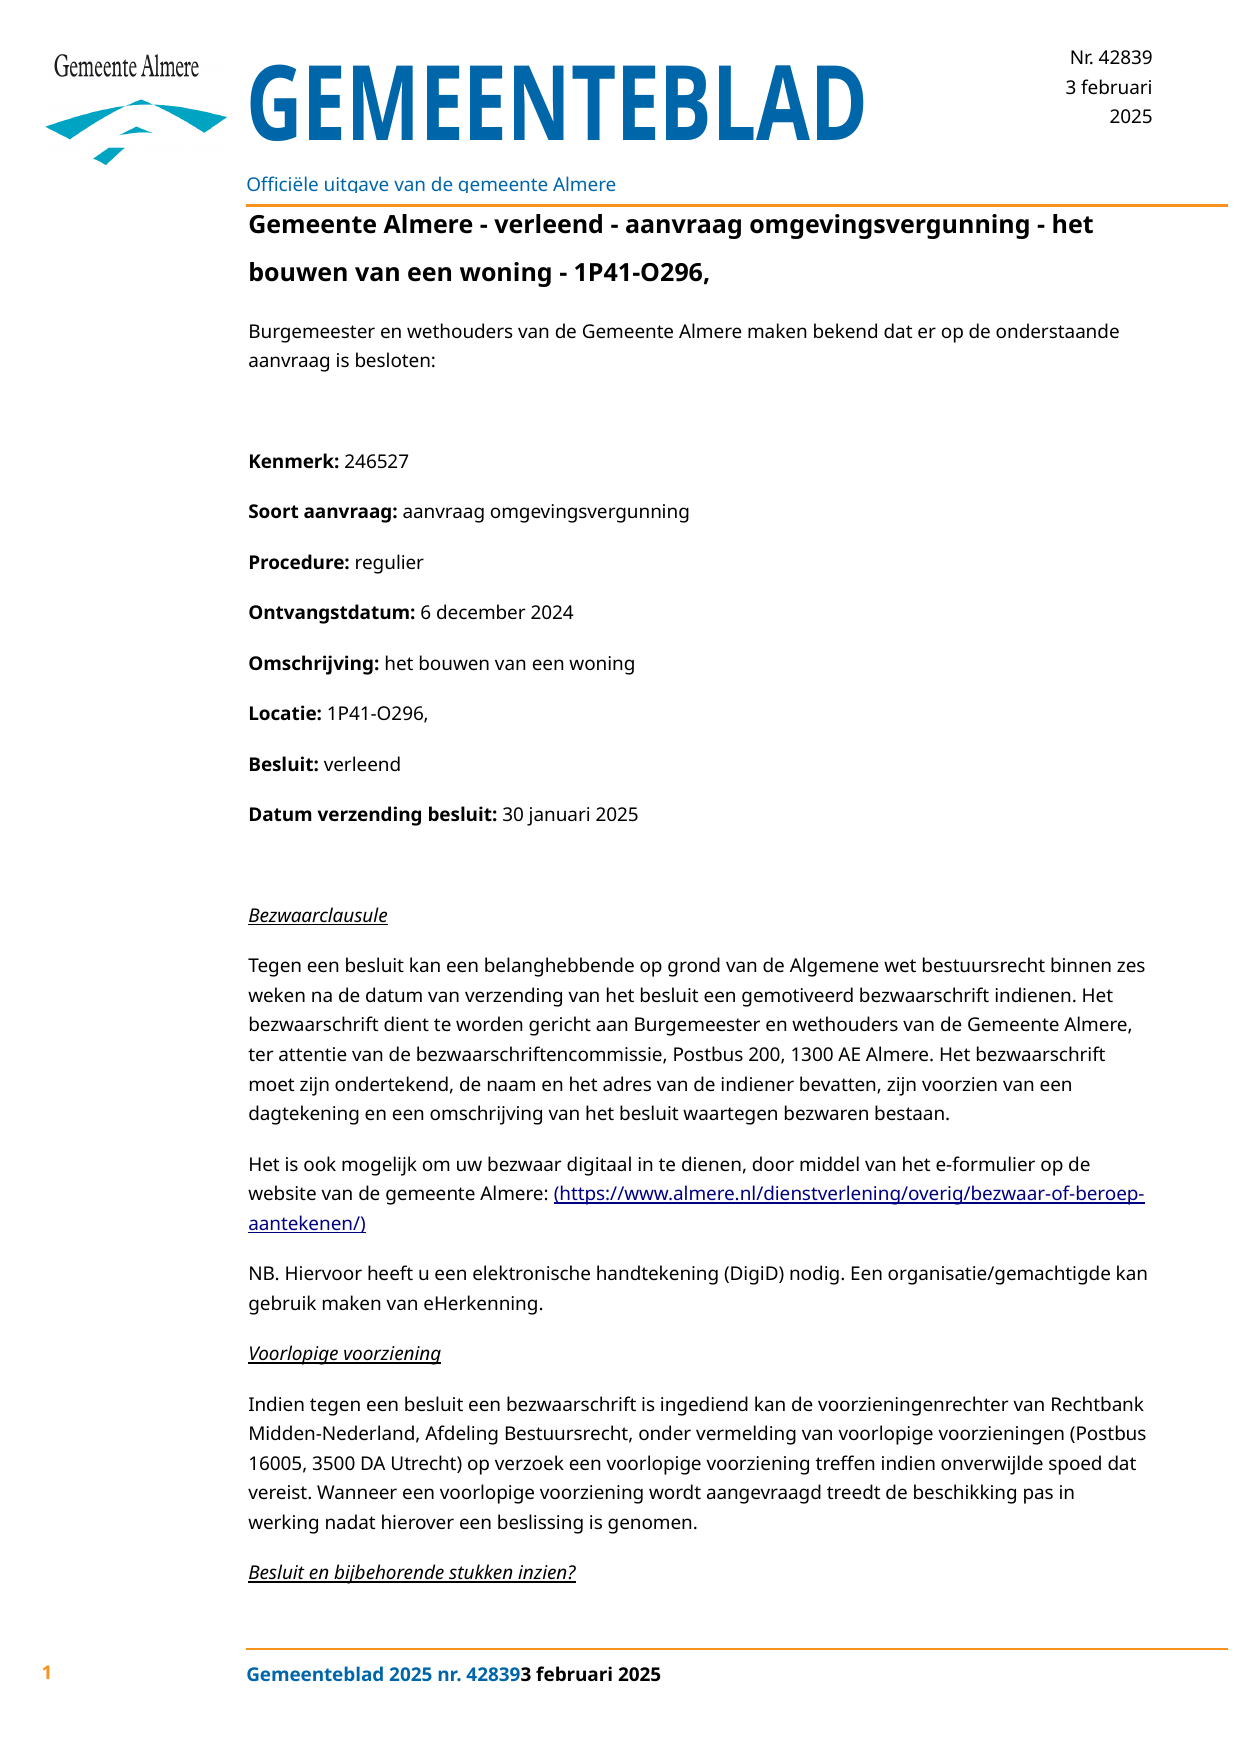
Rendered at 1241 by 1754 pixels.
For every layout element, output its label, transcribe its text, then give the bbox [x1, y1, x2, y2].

text Ontvangstdatum: 6 december 2024 [248, 599, 1152, 625]
picture [41, 47, 231, 172]
text NB. Hiervoor heeft u een elektronische handtekening (DigiD) nodig. Een organisatie/gemachtigde kan gebruik maken van eHerkenning. [248, 1260, 1152, 1316]
text Burgemeester en wethouders van de Gemeente Almere maken bekend dat er op de onderstaande aanvraag is besloten: [248, 318, 1152, 373]
text Kenmerk: 246527 [248, 448, 1152, 474]
text Bezwaarclausule [248, 902, 1152, 928]
text Omschrijving: het bouwen van een woning [248, 650, 1152, 676]
text Procedure: regulier [248, 549, 1152, 575]
text Tegen een besluit kan een belanghebbende op grond van de Algemene wet bestuursrecht binnen zes weken na de datum van verzending van het besluit een gemotiveerd bezwaarschrift indienen. Het bezwaarschrift dient te worden gericht aan Burgemeester en wethouders van de Gemeente Almere, ter attentie van de bezwaarschriftencommissie, Postbus 200, 1300 AE Almere. Het bezwaarschrift moet zijn ondertekend, de naam en het adres van de indiener bevatten, zijn voorzien van een dagtekening en een omschrijving van het besluit waartegen bezwaren bestaan. [248, 952, 1152, 1126]
text Besluit en bijbehorende stukken inzien? [248, 1559, 1152, 1585]
text Gemeente Almere - verleend - aanvraag omgevingsvergunning - het bouwen van een woning - 1P41-O296, [248, 207, 1152, 288]
text Indien tegen een besluit een bezwaarschrift is ingediend kan de voorzieningenrechter van Rechtbank Midden-Nederland, Afdeling Bestuursrecht, onder vermelding van voorlopige voorzieningen (Postbus 16005, 3500 DA Utrecht) op verzoek een voorlopige voorziening treffen indien onverwijlde spoed dat vereist. Wanneer een voorlopige voorziening wordt aangevraagd treedt de beschikking pas in werking nadat hierover een beslissing is genomen. [248, 1391, 1152, 1535]
text Locatie: 1P41-O296, [248, 700, 1152, 726]
text Het is ook mogelijk om uw bezwaar digitaal in te dienen, door middel van het e-formulier op de website van de gemeente Almere: (https://www.almere.nl/dienstverlening/overig/bezwaar-of-beroep-aantekenen/) [248, 1151, 1152, 1236]
text Datum verzending besluit: 30 januari 2025 [248, 801, 1152, 827]
text Soort aanvraag: aanvraag omgevingsvergunning [248, 499, 1152, 524]
text Voorlopige voorziening [248, 1340, 1152, 1366]
text Besluit: verleend [248, 751, 1152, 777]
